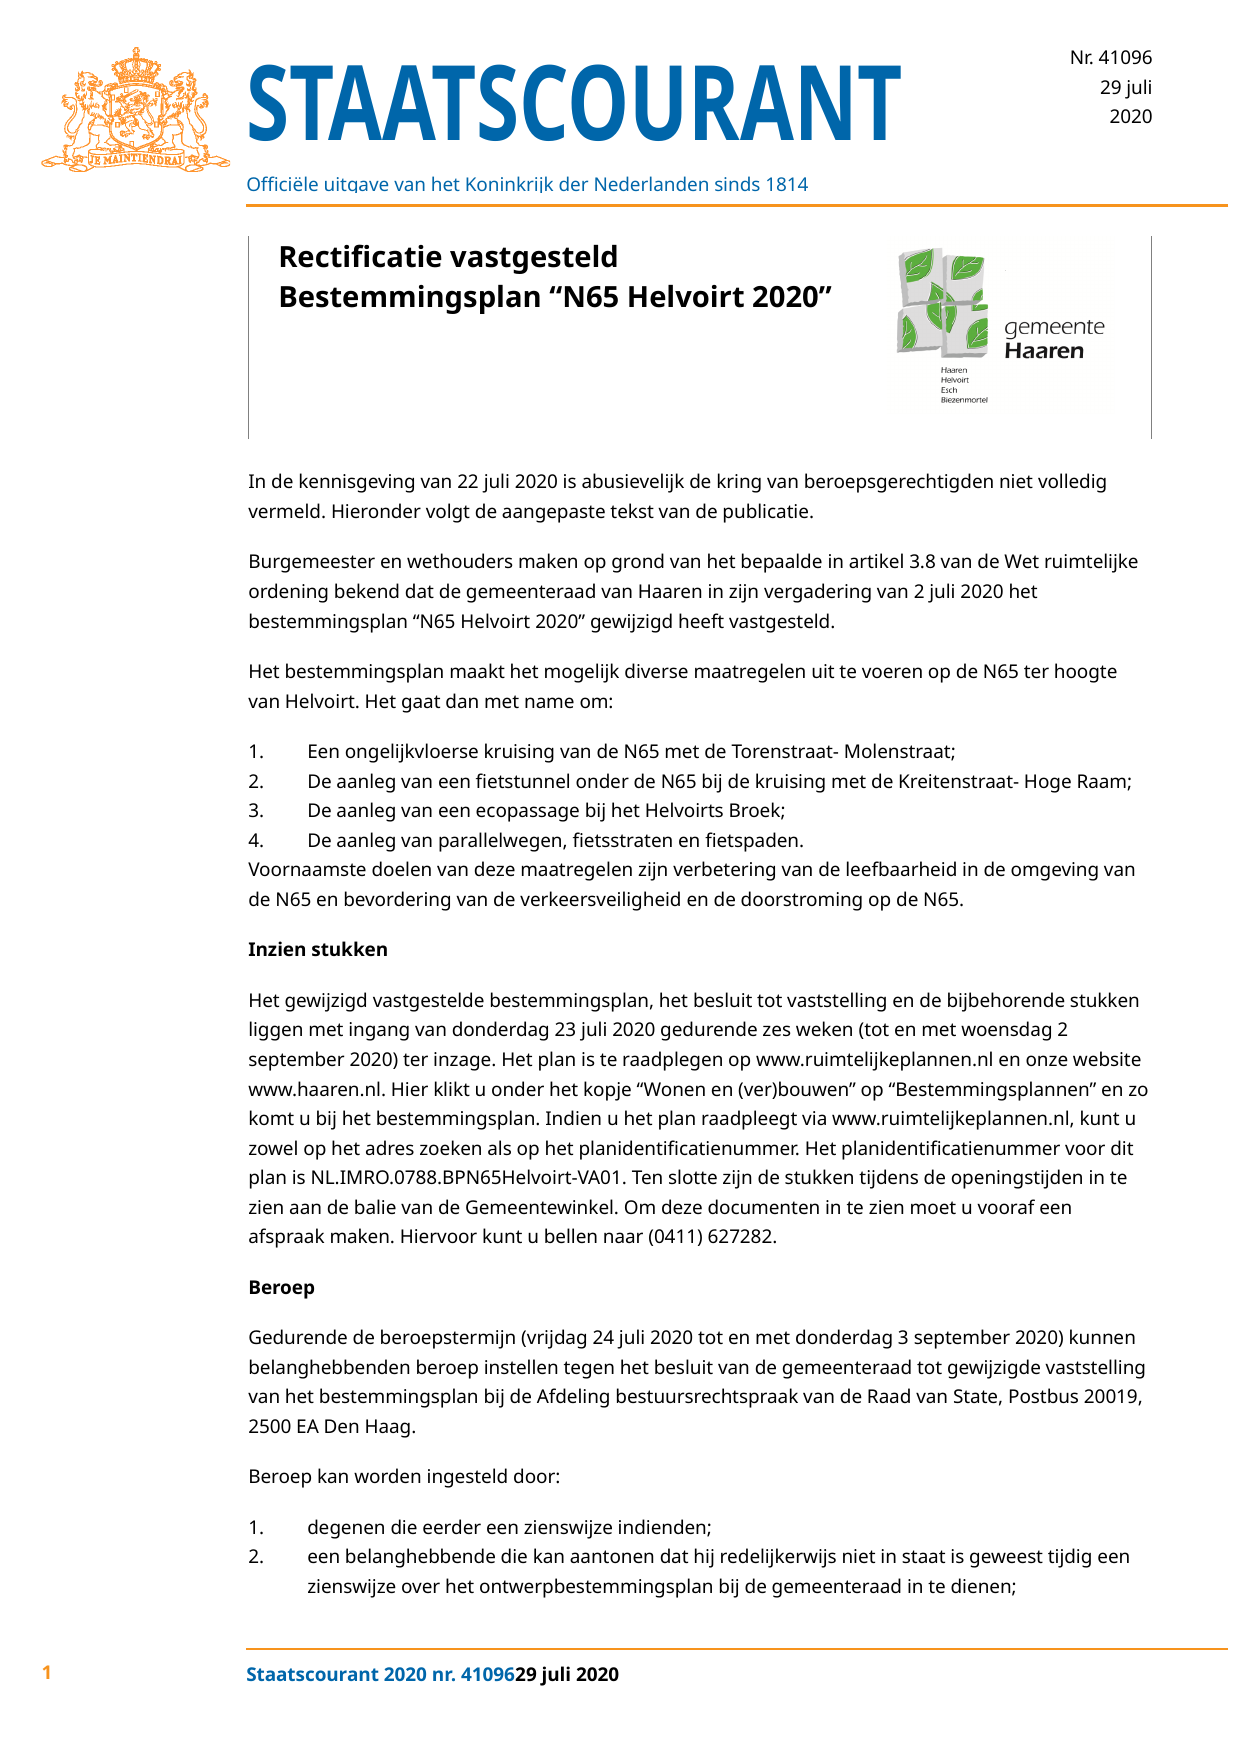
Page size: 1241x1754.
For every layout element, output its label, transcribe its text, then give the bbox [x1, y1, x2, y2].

text Het gewijzigd vastgestelde bestemmingsplan, het besluit tot vaststelling en de bijbehorende stukken liggen met ingang van donderdag 23 juli 2020 gedurende zes weken (tot en met woensdag 2 september 2020) ter inzage. Het plan is te raadplegen op www.ruimtelijkeplannen.nl en onze website www.haaren.nl. Hier klikt u onder het kopje “Wonen en (ver)bouwen” op “Bestemmingsplannen” en zo komt u bij het bestemmingsplan. Indien u het plan raadpleegt via www.ruimtelijkeplannen.nl, kunt u zowel op het adres zoeken als op het planidentificatienummer. Het planidentificatienummer voor dit plan is NL.IMRO.0788.BPN65Helvoirt-VA01. Ten slotte zijn de stukken tijdens de openingstijden in te zien aan de balie van de Gemeentewinkel. Om deze documenten in te zien moet u vooraf een afspraak maken. Hiervoor kunt u bellen naar (0411) 627282. [248, 987, 1152, 1249]
list De aanleg van een ecopassage bij het Helvoirts Broek; [248, 797, 1152, 823]
list De aanleg van parallelwegen, fietsstraten en fietspaden. [248, 827, 1152, 853]
text In de kennisgeving van 22 juli 2020 is abusievelijk de kring van beroepsgerechtigden niet volledig vermeld. Hieronder volgt de aangepaste tekst van de publicatie. [248, 469, 1152, 524]
text Gedurende de beroepstermijn (vrijdag 24 juli 2020 tot en met donderdag 3 september 2020) kunnen belanghebbenden beroep instellen tegen het besluit van de gemeenteraad tot gewijzigde vaststelling van het bestemmingsplan bij de Afdeling bestuursrechtspraak van de Raad van State, Postbus 20019, 2500 EA Den Haag. [248, 1324, 1152, 1439]
picture [886, 236, 1115, 414]
table_header Rectificatie vastgesteld Bestemmingsplan “N65 Helvoirt 2020” [249, 236, 850, 439]
table_header [850, 236, 886, 413]
table_header [850, 414, 1151, 439]
picture [41, 47, 231, 172]
list De aanleg van een fietstunnel onder de N65 bij de kruising met de Kreitenstraat- Hoge Raam; [248, 768, 1152, 793]
text Burgemeester en wethouders maken op grond van het bepaalde in artikel 3.8 van de Wet ruimtelijke ordening bekend dat de gemeenteraad van Haaren in zijn vergadering van 2 juli 2020 het bestemmingsplan “N65 Helvoirt 2020” gewijzigd heeft vastgesteld. [248, 549, 1152, 633]
table_header [1115, 236, 1151, 413]
text Inzien stukken [248, 937, 1152, 962]
text Het bestemmingsplan maakt het mogelijk diverse maatregelen uit te voeren op de N65 ter hoogte van Helvoirt. Het gaat dan met name om: [248, 658, 1152, 713]
text Beroep [248, 1274, 1152, 1300]
list degenen die eerder een zienswijze indienden; [248, 1514, 1152, 1540]
list Een ongelijkvloerse kruising van de N65 met de Torenstraat- Molenstraat; [248, 738, 1152, 764]
list een belanghebbende die kan aantonen dat hij redelijkerwijs niet in staat is geweest tijdig een zienswijze over het ontwerpbestemmingsplan bij de gemeenteraad in te dienen; [248, 1544, 1152, 1599]
text Beroep kan worden ingesteld door: [248, 1464, 1152, 1489]
text Voornaamste doelen van deze maatregelen zijn verbetering van de leefbaarheid in de omgeving van de N65 en bevordering van de verkeersveiligheid en de doorstroming op de N65. [248, 857, 1152, 912]
